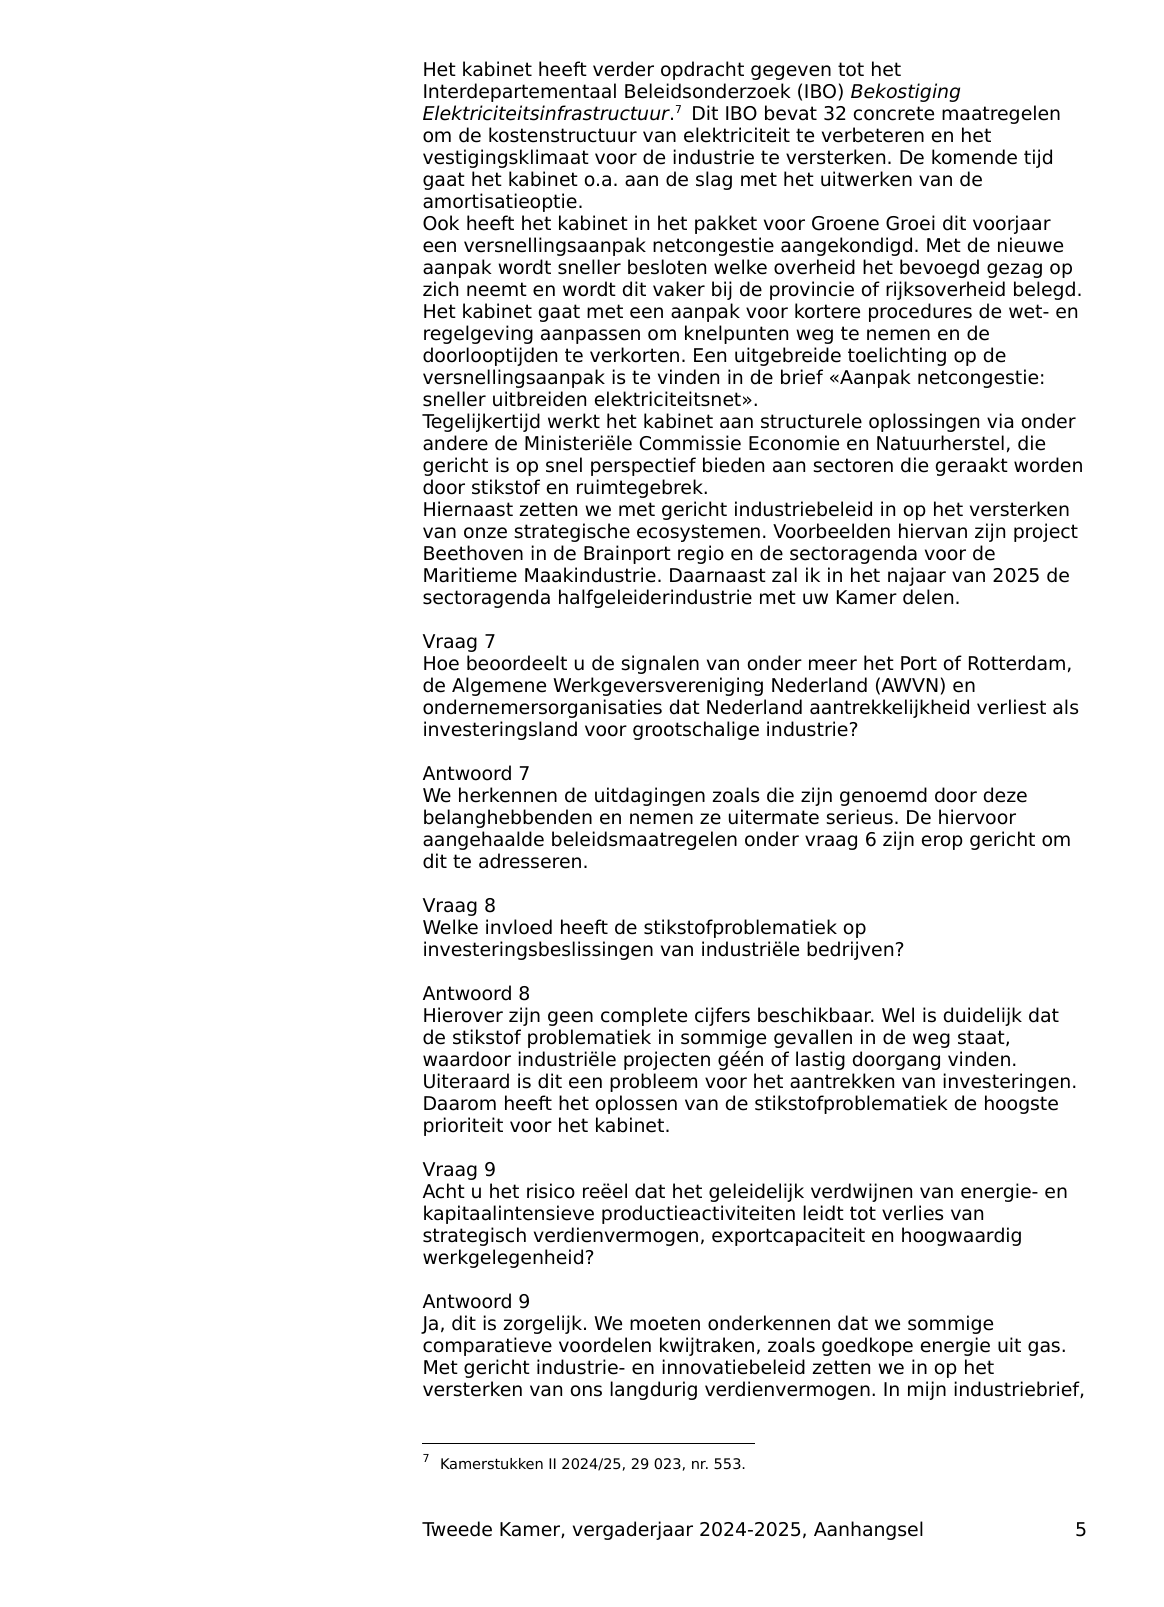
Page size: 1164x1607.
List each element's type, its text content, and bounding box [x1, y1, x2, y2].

text Antwoord 7 [422, 763, 1087, 785]
text Tegelijkertijd werkt het kabinet aan structurele oplossingen via onder andere de Ministeriële Commissie Economie en Natuurherstel, die gericht is op snel perspectief bieden aan sectoren die geraakt worden door stikstof en ruimtegebrek. [422, 411, 1087, 499]
text Welke invloed heeft de stikstofproblematiek op investeringsbeslissingen van industriële bedrijven? [422, 917, 1087, 961]
text Vraag 8 [422, 895, 1087, 917]
text Vraag 7 [422, 631, 1087, 653]
text We herkennen de uitdagingen zoals die zijn genoemd door deze belanghebbenden en nemen ze uitermate serieus. De hiervoor aangehaalde beleidsmaatregelen onder vraag 6 zijn erop gericht om dit te adresseren. [422, 785, 1087, 873]
text Antwoord 9 [422, 1291, 1087, 1313]
text Het kabinet heeft verder opdracht gegeven tot het Interdepartementaal Beleidsonderzoek (IBO) Bekostiging Elektriciteitsinfrastructuur. Dit IBO bevat 32 concrete maatregelen om de kostenstructuur van elektriciteit te verbeteren en het vestigingsklimaat voor de industrie te versterken. De komende tijd gaat het kabinet o.a. aan de slag met het uitwerken van de amortisatieoptie. [422, 59, 1087, 213]
text Ja, dit is zorgelijk. We moeten onderkennen dat we sommige comparatieve voordelen kwijtraken, zoals goedkope energie uit gas. Met gericht industrie- en innovatiebeleid zetten we in op het versterken van ons langdurig verdienvermogen. In mijn industriebrief, [422, 1313, 1087, 1401]
text Hierover zijn geen complete cijfers beschikbaar. Wel is duidelijk dat de stikstof problematiek in sommige gevallen in de weg staat, waardoor industriële projecten géén of lastig doorgang vinden. Uiteraard is dit een probleem voor het aantrekken van investeringen. Daarom heeft het oplossen van de stikstofproblematiek de hoogste prioriteit voor het kabinet. [422, 1005, 1087, 1137]
text Ook heeft het kabinet in het pakket voor Groene Groei dit voorjaar een versnellingsaanpak netcongestie aangekondigd. Met de nieuwe aanpak wordt sneller besloten welke overheid het bevoegd gezag op zich neemt en wordt dit vaker bij de provincie of rijksoverheid belegd. Het kabinet gaat met een aanpak voor kortere procedures de wet- en regelgeving aanpassen om knelpunten weg te nemen en de doorlooptijden te verkorten. Een uitgebreide toelichting op de versnellingsaanpak is te vinden in de brief «Aanpak netcongestie: sneller uitbreiden elektriciteitsnet». [422, 213, 1087, 411]
text Hiernaast zetten we met gericht industriebeleid in op het versterken van onze strategische ecosystemen. Voorbeelden hiervan zijn project Beethoven in de Brainport regio en de sectoragenda voor de Maritieme Maakindustrie. Daarnaast zal ik in het najaar van 2025 de sectoragenda halfgeleiderindustrie met uw Kamer delen. [422, 499, 1087, 608]
text Kamerstukken II 2024/25, 29 023, nr. 553. [422, 1452, 1087, 1474]
text Antwoord 8 [422, 983, 1087, 1005]
text Vraag 9 [422, 1159, 1087, 1181]
text Hoe beoordeelt u de signalen van onder meer het Port of Rotterdam, de Algemene Werkgeversvereniging Nederland (AWVN) en ondernemersorganisaties dat Nederland aantrekkelijkheid verliest als investeringsland voor grootschalige industrie? [422, 653, 1087, 741]
text Acht u het risico reëel dat het geleidelijk verdwijnen van energie- en kapitaalintensieve productieactiviteiten leidt tot verlies van strategisch verdienvermogen, exportcapaciteit en hoogwaardig werkgelegenheid? [422, 1181, 1087, 1269]
